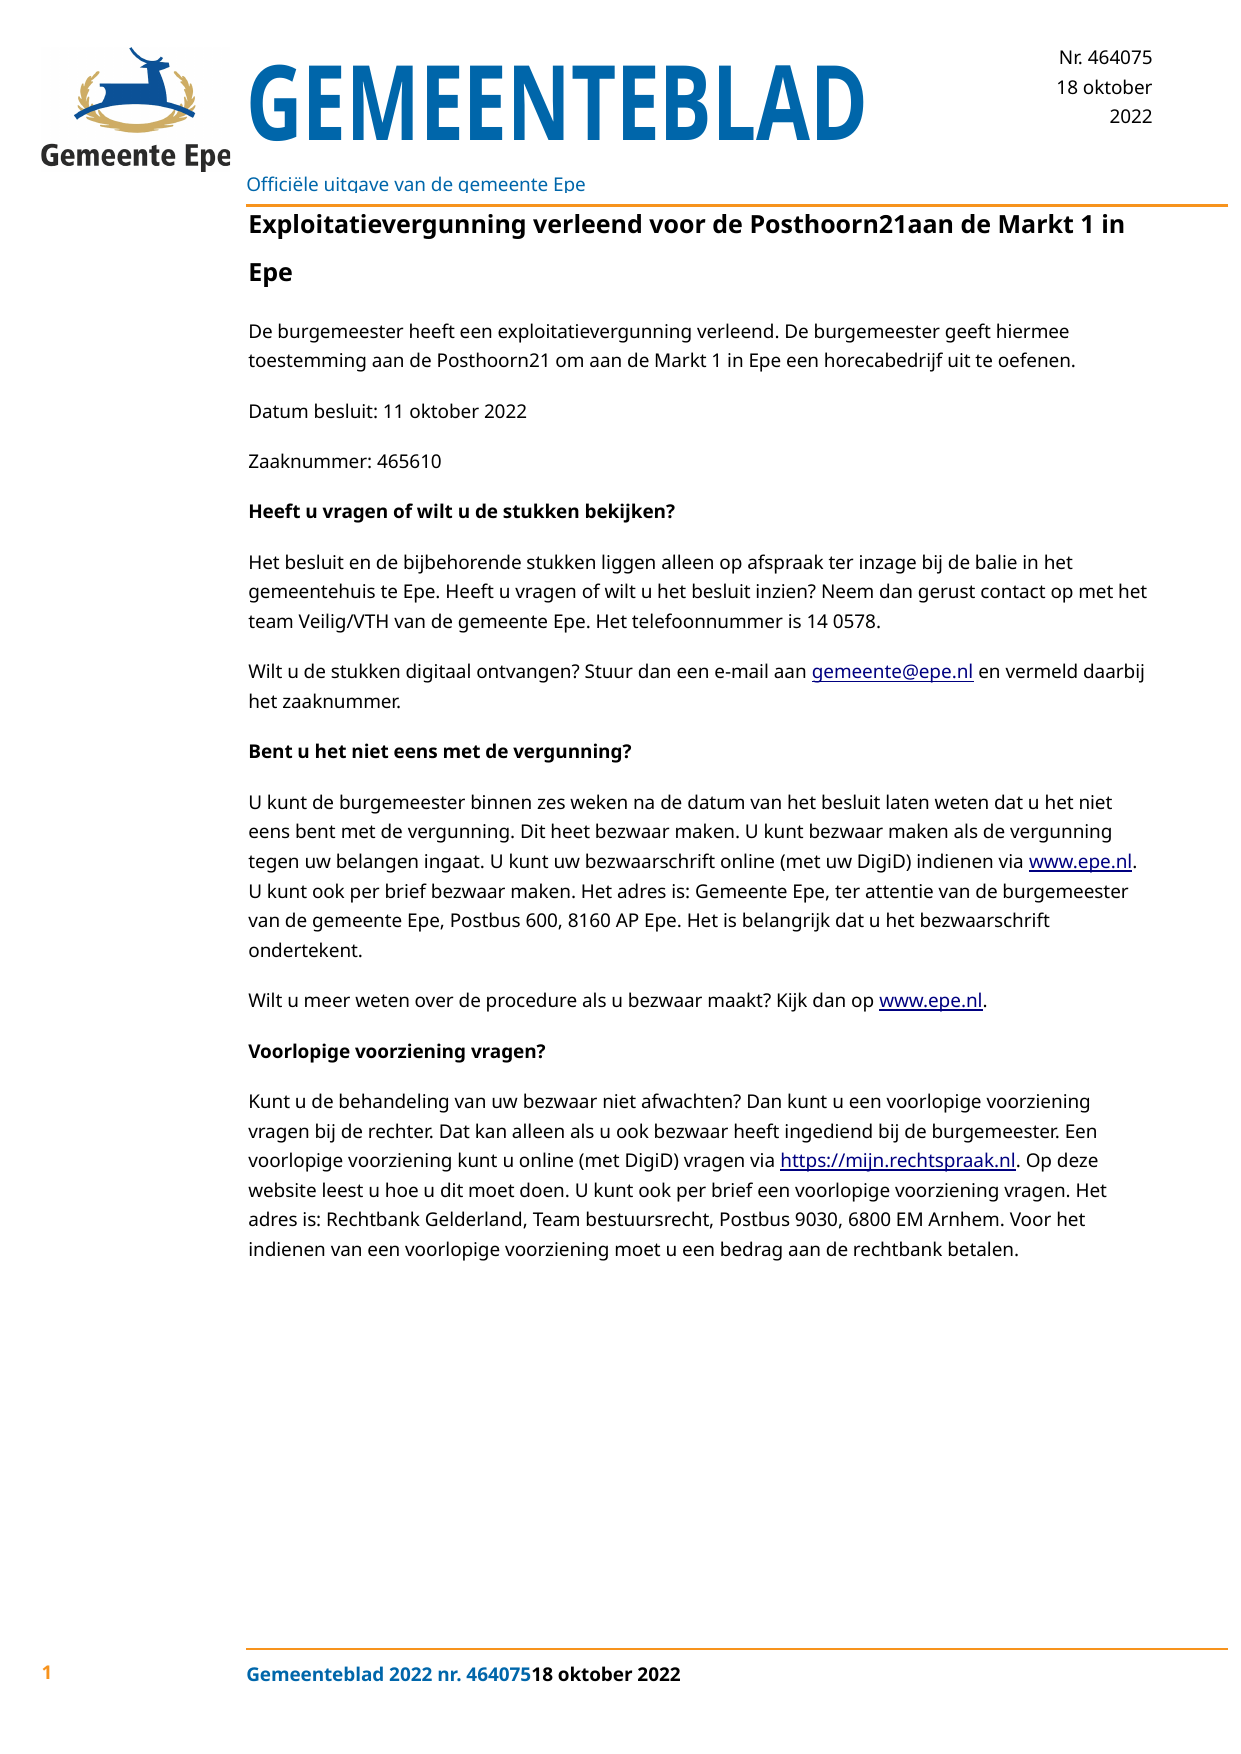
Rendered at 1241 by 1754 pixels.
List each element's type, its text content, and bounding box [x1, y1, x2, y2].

text Heeft u vragen of wilt u de stukken bekijken? [248, 499, 1152, 524]
text Datum besluit: 11 oktober 2022 [248, 398, 1152, 424]
text Exploitatievergunning verleend voor de Posthoorn21aan de Markt 1 in Epe [248, 207, 1152, 288]
text Wilt u de stukken digitaal ontvangen? Stuur dan een e-mail aan gemeente@epe.nl en vermeld daarbij het zaaknummer. [248, 659, 1152, 714]
text Bent u het niet eens met de vergunning? [248, 739, 1152, 764]
text Het besluit en de bijbehorende stukken liggen alleen op afspraak ter inzage bij de balie in het gemeentehuis te Epe. Heeft u vragen of wilt u het besluit inzien? Neem dan gerust contact op met het team Veilig/VTH van de gemeente Epe. Het telefoonnummer is 14 0578. [248, 549, 1152, 634]
text U kunt de burgemeester binnen zes weken na de datum van het besluit laten weten dat u het niet eens bent met de vergunning. Dit heet bezwaar maken. U kunt bezwaar maken als de vergunning tegen uw belangen ingaat. U kunt uw bezwaarschrift online (met uw DigiD) indienen via www.epe.nl. U kunt ook per brief bezwaar maken. Het adres is: Gemeente Epe, ter attentie van de burgemeester van de gemeente Epe, Postbus 600, 8160 AP Epe. Het is belangrijk dat u het bezwaarschrift ondertekent. [248, 789, 1152, 963]
text Voorlopige voorziening vragen? [248, 1038, 1152, 1064]
text Kunt u de behandeling van uw bezwaar niet afwachten? Dan kunt u een voorlopige voorziening vragen bij de rechter. Dat kan alleen als u ook bezwaar heeft ingediend bij de burgemeester. Een voorlopige voorziening kunt u online (met DigiD) vragen via https://mijn.rechtspraak.nl. Op deze website leest u hoe u dit moet doen. U kunt ook per brief een voorlopige voorziening vragen. Het adres is: Rechtbank Gelderland, Team bestuursrecht, Postbus 9030, 6800 EM Arnhem. Voor het indienen van een voorlopige voorziening moet u een bedrag aan de rechtbank betalen. [248, 1088, 1152, 1262]
picture [41, 47, 231, 172]
text Zaaknummer: 465610 [248, 448, 1152, 474]
text Wilt u meer weten over de procedure als u bezwaar maakt? Kijk dan op www.epe.nl. [248, 987, 1152, 1013]
text De burgemeester heeft een exploitatievergunning verleend. De burgemeester geeft hiermee toestemming aan de Posthoorn21 om aan de Markt 1 in Epe een horecabedrijf uit te oefenen. [248, 318, 1152, 373]
